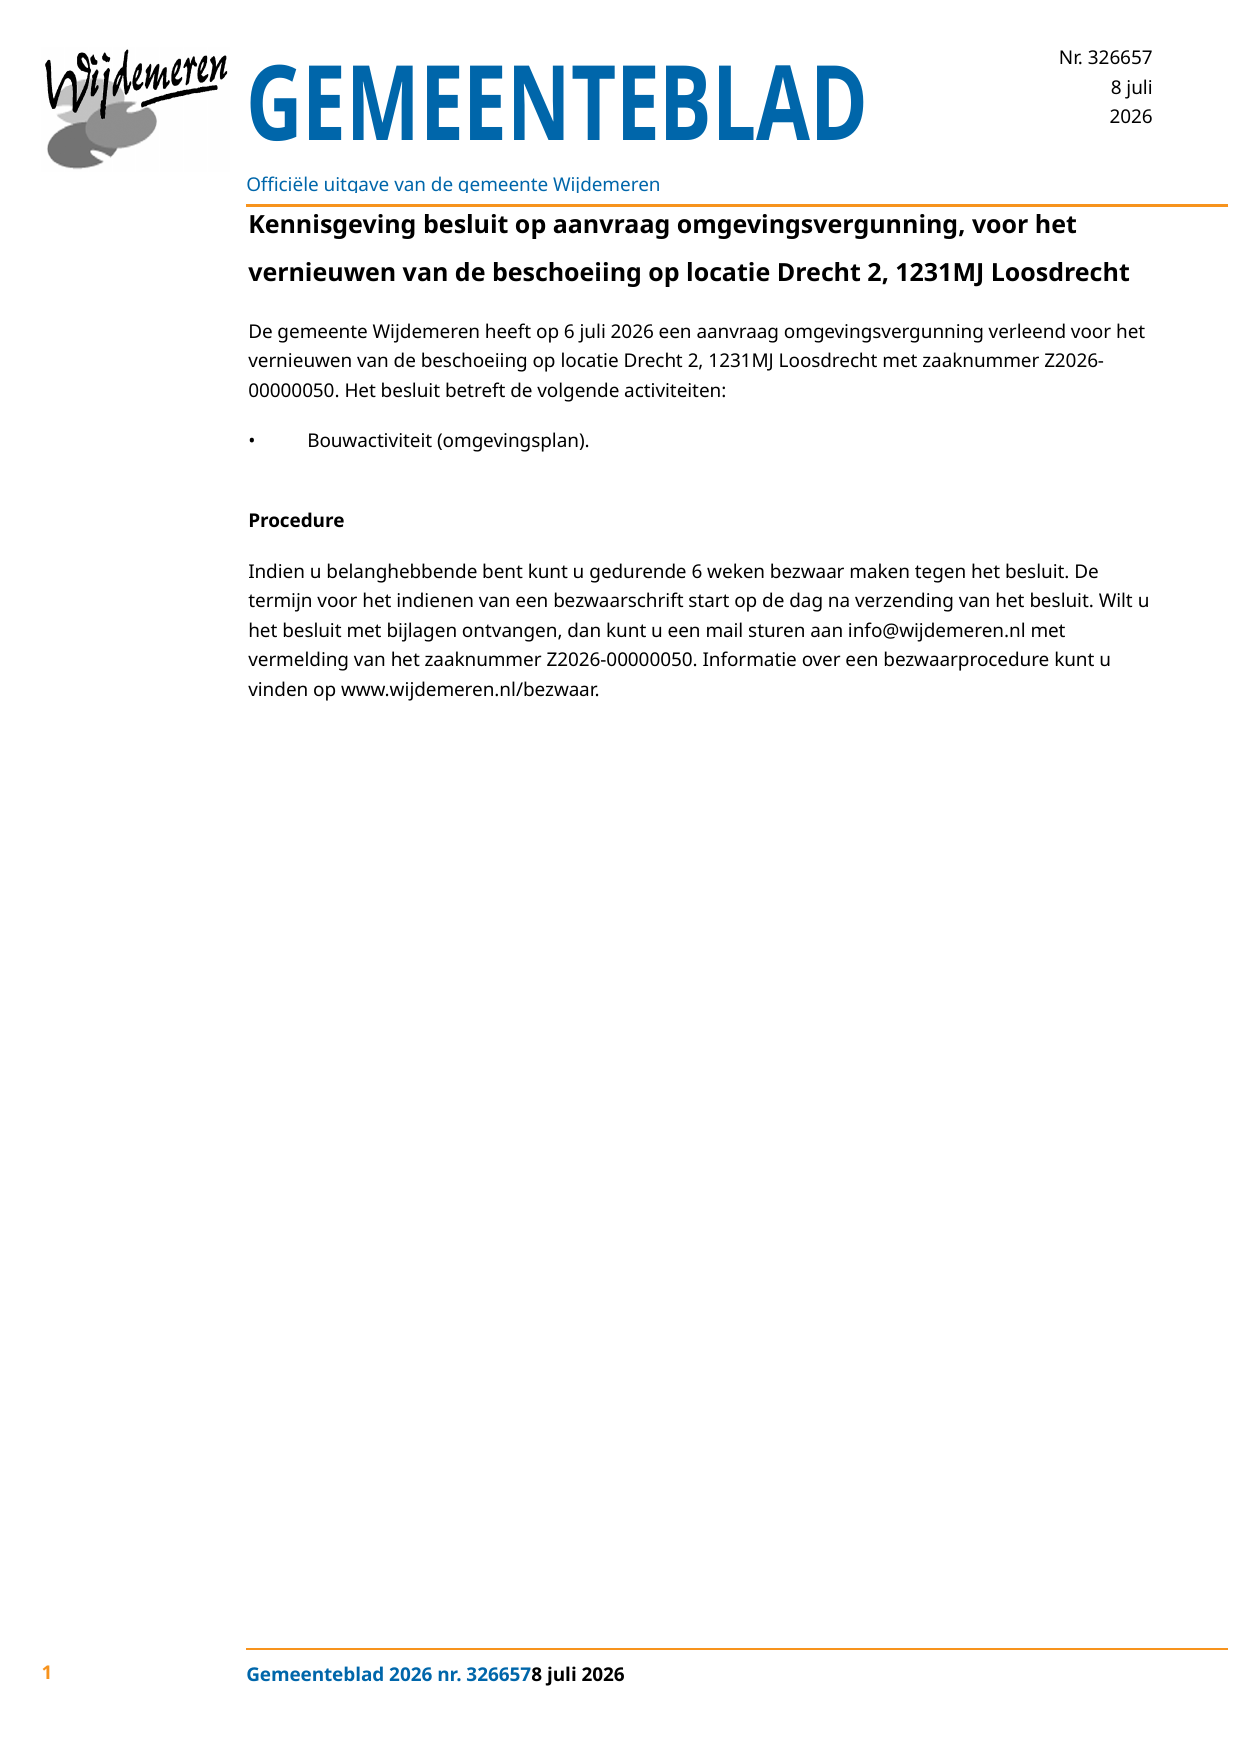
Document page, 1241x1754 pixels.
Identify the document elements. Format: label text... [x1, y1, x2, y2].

text De gemeente Wijdemeren heeft op 6 juli 2026 een aanvraag omgevingsvergunning verleend voor het vernieuwen van de beschoeiing op locatie Drecht 2, 1231MJ Loosdrecht met zaaknummer Z2026-00000050. Het besluit betreft de volgende activiteiten: [248, 318, 1152, 403]
picture [41, 47, 231, 172]
text Kennisgeving besluit op aanvraag omgevingsvergunning, voor het vernieuwen van de beschoeiing op locatie Drecht 2, 1231MJ Loosdrecht [248, 207, 1152, 288]
text Indien u belanghebbende bent kunt u gedurende 6 weken bezwaar maken tegen het besluit. De termijn voor het indienen van een bezwaarschrift start op de dag na verzending van het besluit. Wilt u het besluit met bijlagen ontvangen, dan kunt u een mail sturen aan info@wijdemeren.nl met vermelding van het zaaknummer Z2026-00000050. Informatie over een bezwaarprocedure kunt u vinden op www.wijdemeren.nl/bezwaar. [248, 558, 1152, 702]
text Procedure [248, 507, 1152, 533]
list Bouwactiviteit (omgevingsplan). [248, 427, 1152, 453]
